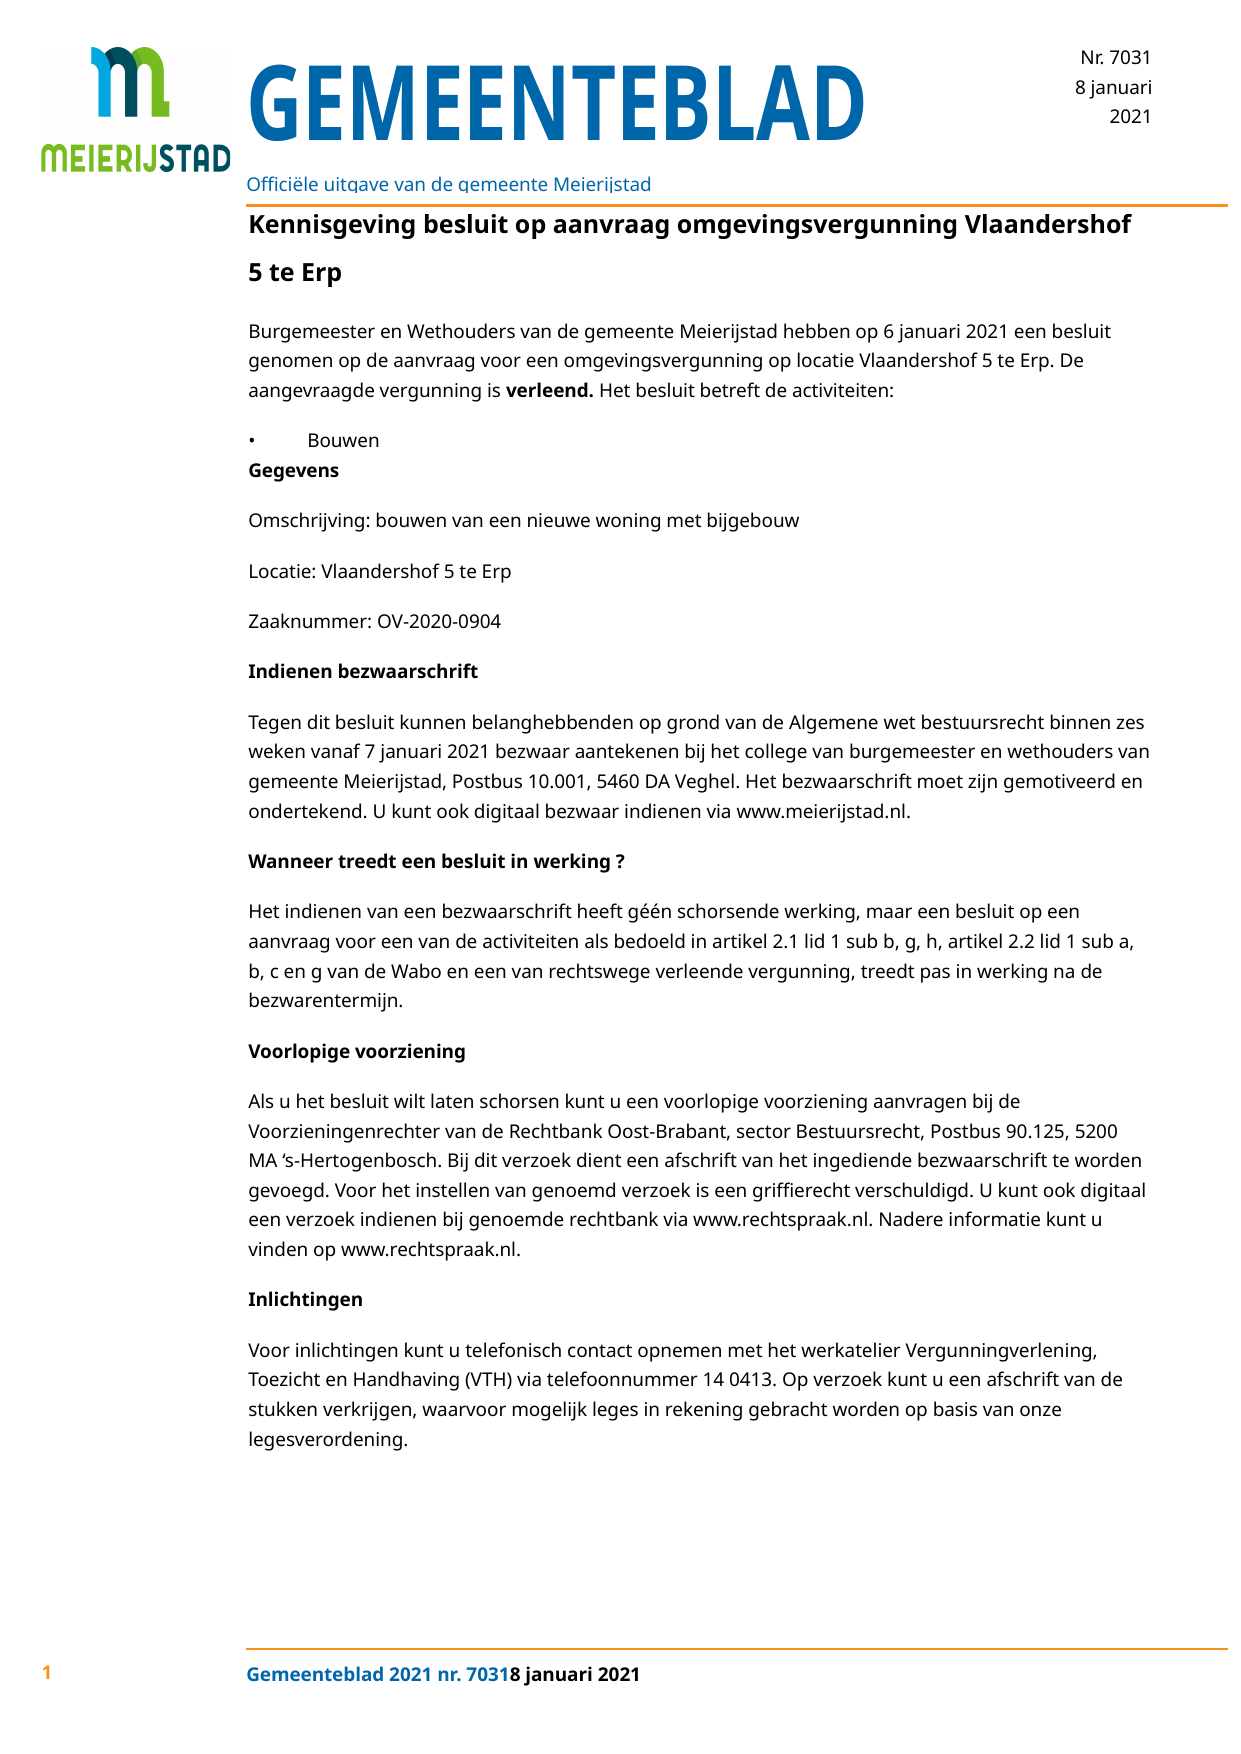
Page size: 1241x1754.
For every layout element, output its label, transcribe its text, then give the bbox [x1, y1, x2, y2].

picture [41, 47, 231, 172]
text Locatie: Vlaandershof 5 te Erp [248, 558, 1152, 584]
text Kennisgeving besluit op aanvraag omgevingsvergunning Vlaandershof 5 te Erp [248, 207, 1152, 288]
text Gegevens [248, 457, 1152, 483]
text Inlichtingen [248, 1287, 1152, 1312]
text Burgemeester en Wethouders van de gemeente Meierijstad hebben op 6 januari 2021 een besluit genomen op de aanvraag voor een omgevingsvergunning op locatie Vlaandershof 5 te Erp. De aangevraagde vergunning is verleend. Het besluit betreft de activiteiten: [248, 318, 1152, 403]
text Zaaknummer: OV-2020-0904 [248, 608, 1152, 634]
text Omschrijving: bouwen van een nieuwe woning met bijgebouw [248, 507, 1152, 533]
text Voorlopige voorziening [248, 1038, 1152, 1064]
text Het indienen van een bezwaarschrift heeft géén schorsende werking, maar een besluit op een aanvraag voor een van de activiteiten als bedoeld in artikel 2.1 lid 1 sub b, g, h, artikel 2.2 lid 1 sub a, b, c en g van de Wabo en een van rechtswege verleende vergunning, treedt pas in werking na de bezwarentermijn. [248, 899, 1152, 1013]
text Wanneer treedt een besluit in werking ? [248, 848, 1152, 874]
text Tegen dit besluit kunnen belanghebbenden op grond van de Algemene wet bestuursrecht binnen zes weken vanaf 7 januari 2021 bezwaar aantekenen bij het college van burgemeester en wethouders van gemeente Meierijstad, Postbus 10.001, 5460 DA Veghel. Het bezwaarschrift moet zijn gemotiveerd en ondertekend. U kunt ook digitaal bezwaar indienen via www.meierijstad.nl. [248, 709, 1152, 824]
text Voor inlichtingen kunt u telefonisch contact opnemen met het werkatelier Vergunningverlening, Toezicht en Handhaving (VTH) via telefoonnummer 14 0413. Op verzoek kunt u een afschrift van de stukken verkrijgen, waarvoor mogelijk leges in rekening gebracht worden op basis van onze legesverordening. [248, 1337, 1152, 1452]
text Indienen bezwaarschrift [248, 659, 1152, 684]
list Bouwen [248, 427, 1152, 453]
text Als u het besluit wilt laten schorsen kunt u een voorlopige voorziening aanvragen bij de Voorzieningenrechter van de Rechtbank Oost-Brabant, sector Bestuursrecht, Postbus 90.125, 5200 MA ‘s-Hertogenbosch. Bij dit verzoek dient een afschrift van het ingediende bezwaarschrift te worden gevoegd. Voor het instellen van genoemd verzoek is een griffierecht verschuldigd. U kunt ook digitaal een verzoek indienen bij genoemde rechtbank via www.rechtspraak.nl. Nadere informatie kunt u vinden op www.rechtspraak.nl. [248, 1088, 1152, 1262]
